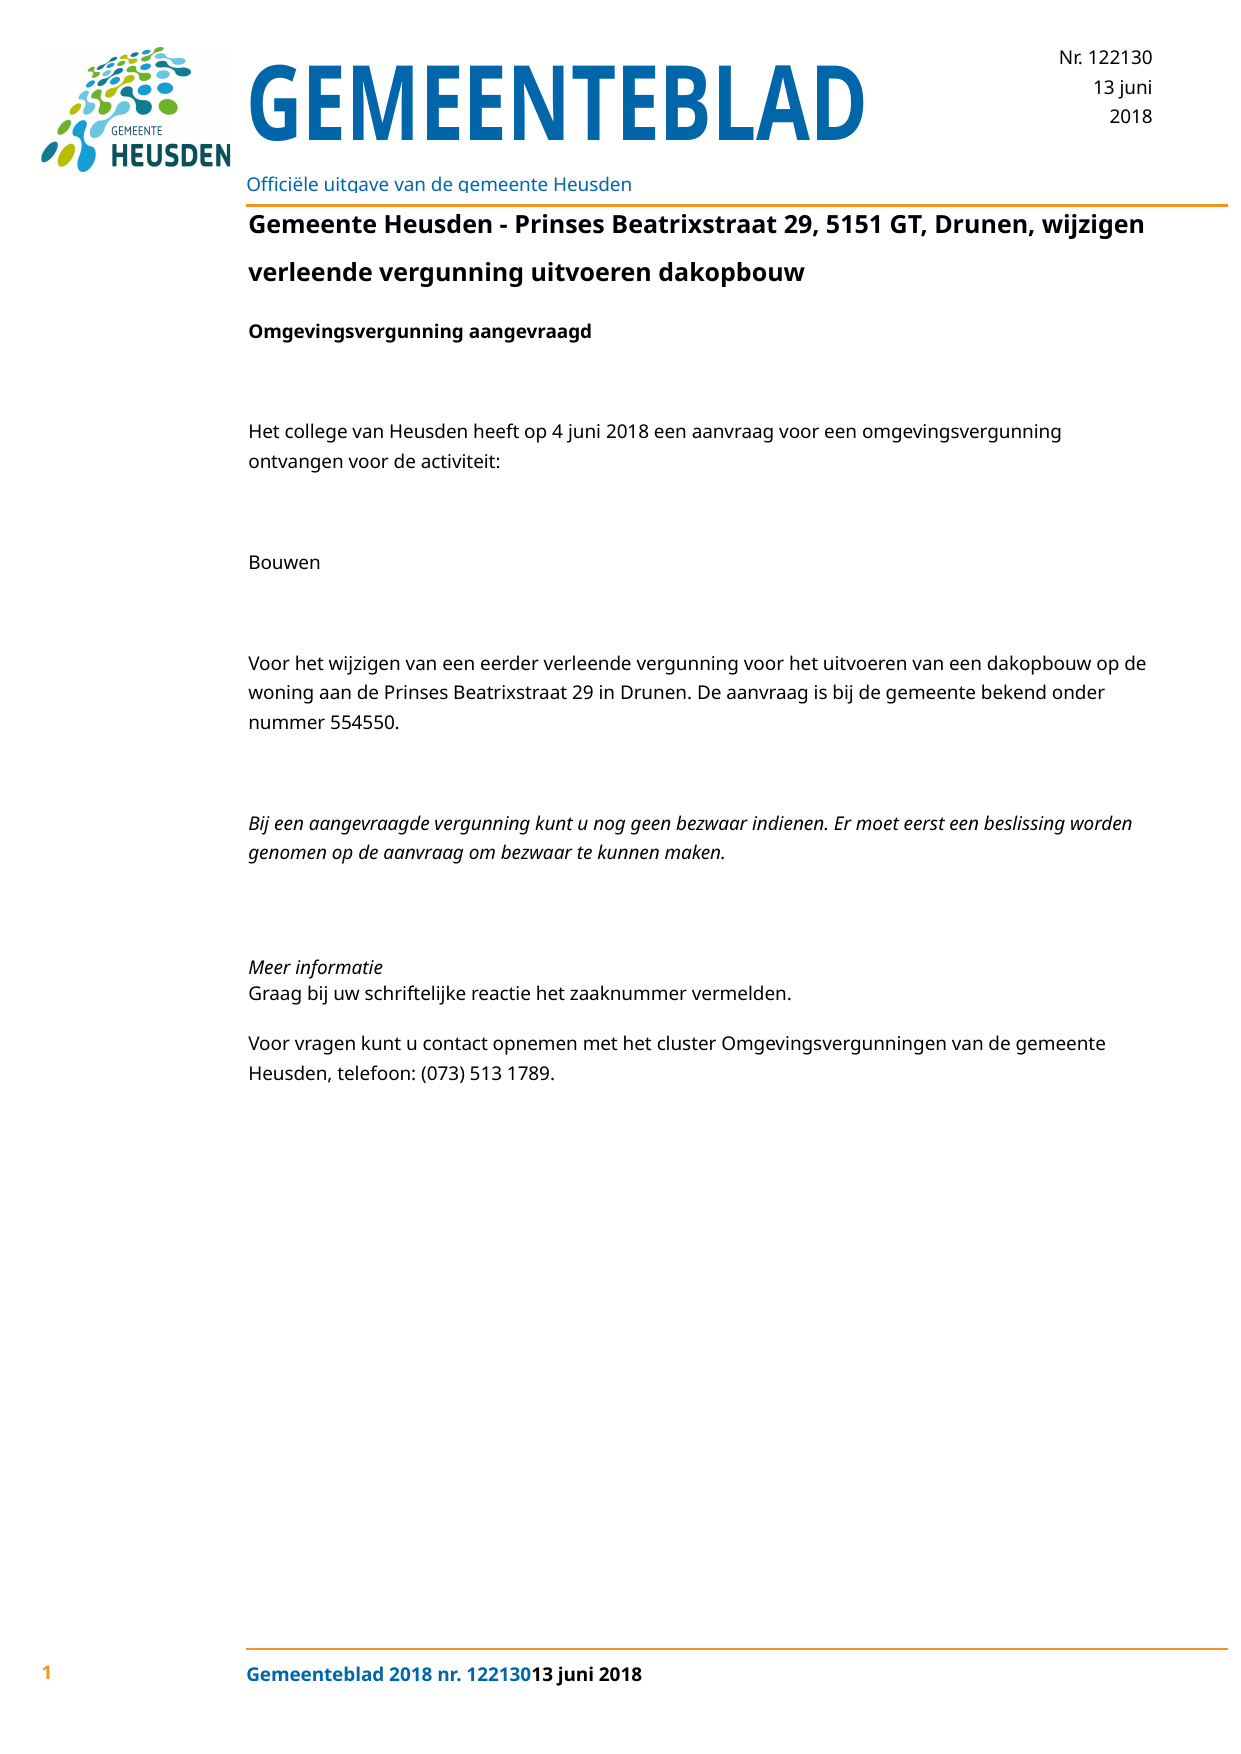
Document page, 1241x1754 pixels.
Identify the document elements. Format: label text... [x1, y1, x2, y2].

text Bouwen [248, 549, 1152, 575]
text Omgevingsvergunning aangevraagd [248, 318, 1152, 344]
picture [41, 47, 231, 172]
text Voor vragen kunt u contact opnemen met het cluster Omgevingsvergunningen van de gemeente Heusden, telefoon: (073) 513 1789. [248, 1030, 1152, 1085]
text Meer informatie [248, 954, 1152, 980]
text Graag bij uw schriftelijke reactie het zaaknummer vermelden. [248, 980, 1152, 1005]
text Het college van Heusden heeft op 4 juni 2018 een aanvraag voor een omgevingsvergunning ontvangen voor de activiteit: [248, 419, 1152, 474]
text Bij een aangevraagde vergunning kunt u nog geen bezwaar indienen. Er moet eerst een beslissing worden genomen op de aanvraag om bezwaar te kunnen maken. [248, 810, 1152, 865]
text Voor het wijzigen van een eerder verleende vergunning voor het uitvoeren van een dakopbouw op de woning aan de Prinses Beatrixstraat 29 in Drunen. De aanvraag is bij de gemeente bekend onder nummer 554550. [248, 650, 1152, 735]
text Gemeente Heusden - Prinses Beatrixstraat 29, 5151 GT, Drunen, wijzigen verleende vergunning uitvoeren dakopbouw [248, 207, 1152, 288]
